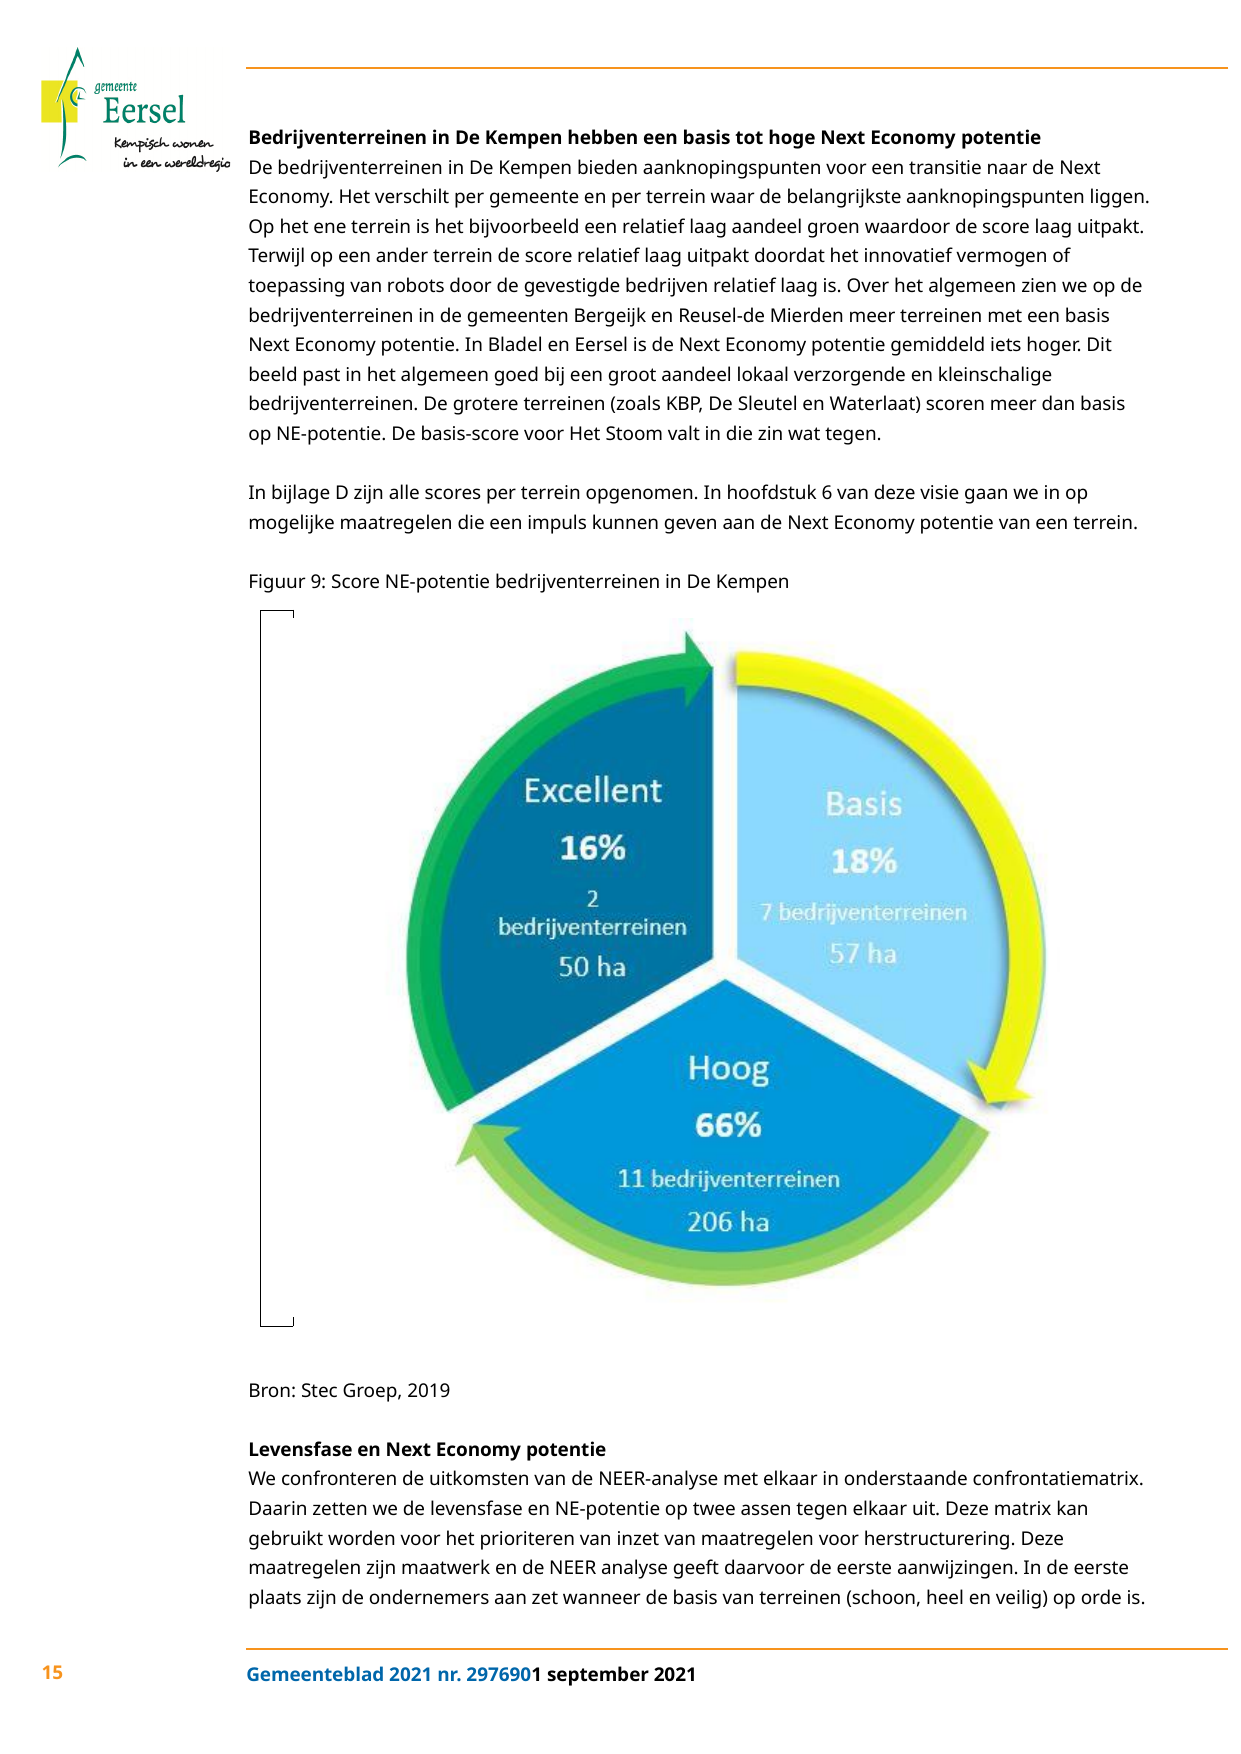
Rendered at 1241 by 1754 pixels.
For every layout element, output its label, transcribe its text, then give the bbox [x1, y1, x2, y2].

text Figuur 9: Score NE-potentie bedrijventerreinen in De Kempen [248, 568, 1152, 594]
picture [268, 618, 1173, 1317]
text We confronteren de uitkomsten van de NEER-analyse met elkaar in onderstaande confrontatiematrix. Daarin zetten we de levensfase en NE-potentie op twee assen tegen elkaar uit. Deze matrix kan gebruikt worden voor het prioriteren van inzet van maatregelen voor herstructurering. Deze maatregelen zijn maatwerk en de NEER analyse geeft daarvoor de eerste aanwijzingen. In de eerste plaats zijn de ondernemers aan zet wanneer de basis van terreinen (schoon, heel en veilig) op orde is. [248, 1466, 1152, 1610]
text Levensfase en Next Economy potentie [248, 1436, 1152, 1462]
picture [41, 47, 231, 172]
text Bedrijventerreinen in De Kempen hebben een basis tot hoge Next Economy potentie [248, 124, 1152, 150]
text Bron: Stec Groep, 2019 [248, 1377, 1152, 1403]
text De bedrijventerreinen in De Kempen bieden aanknopingspunten voor een transitie naar de Next Economy. Het verschilt per gemeente en per terrein waar de belangrijkste aanknopingspunten liggen. Op het ene terrein is het bijvoorbeeld een relatief laag aandeel groen waardoor de score laag uitpakt. Terwijl op een ander terrein de score relatief laag uitpakt doordat het innovatief vermogen of toepassing van robots door de gevestigde bedrijven relatief laag is. Over het algemeen zien we op de bedrijventerreinen in de gemeenten Bergeijk en Reusel-de Mierden meer terreinen met een basis Next Economy potentie. In Bladel en Eersel is de Next Economy potentie gemiddeld iets hoger. Dit beeld past in het algemeen goed bij een groot aandeel lokaal verzorgende en kleinschalige bedrijventerreinen. De grotere terreinen (zoals KBP, De Sleutel en Waterlaat) scoren meer dan basis op NE-potentie. De basis-score voor Het Stoom valt in die zin wat tegen. [248, 154, 1152, 446]
text In bijlage D zijn alle scores per terrein opgenomen. In hoofdstuk 6 van deze visie gaan we in op mogelijke maatregelen die een impuls kunnen geven aan de Next Economy potentie van een terrein. [248, 479, 1152, 535]
